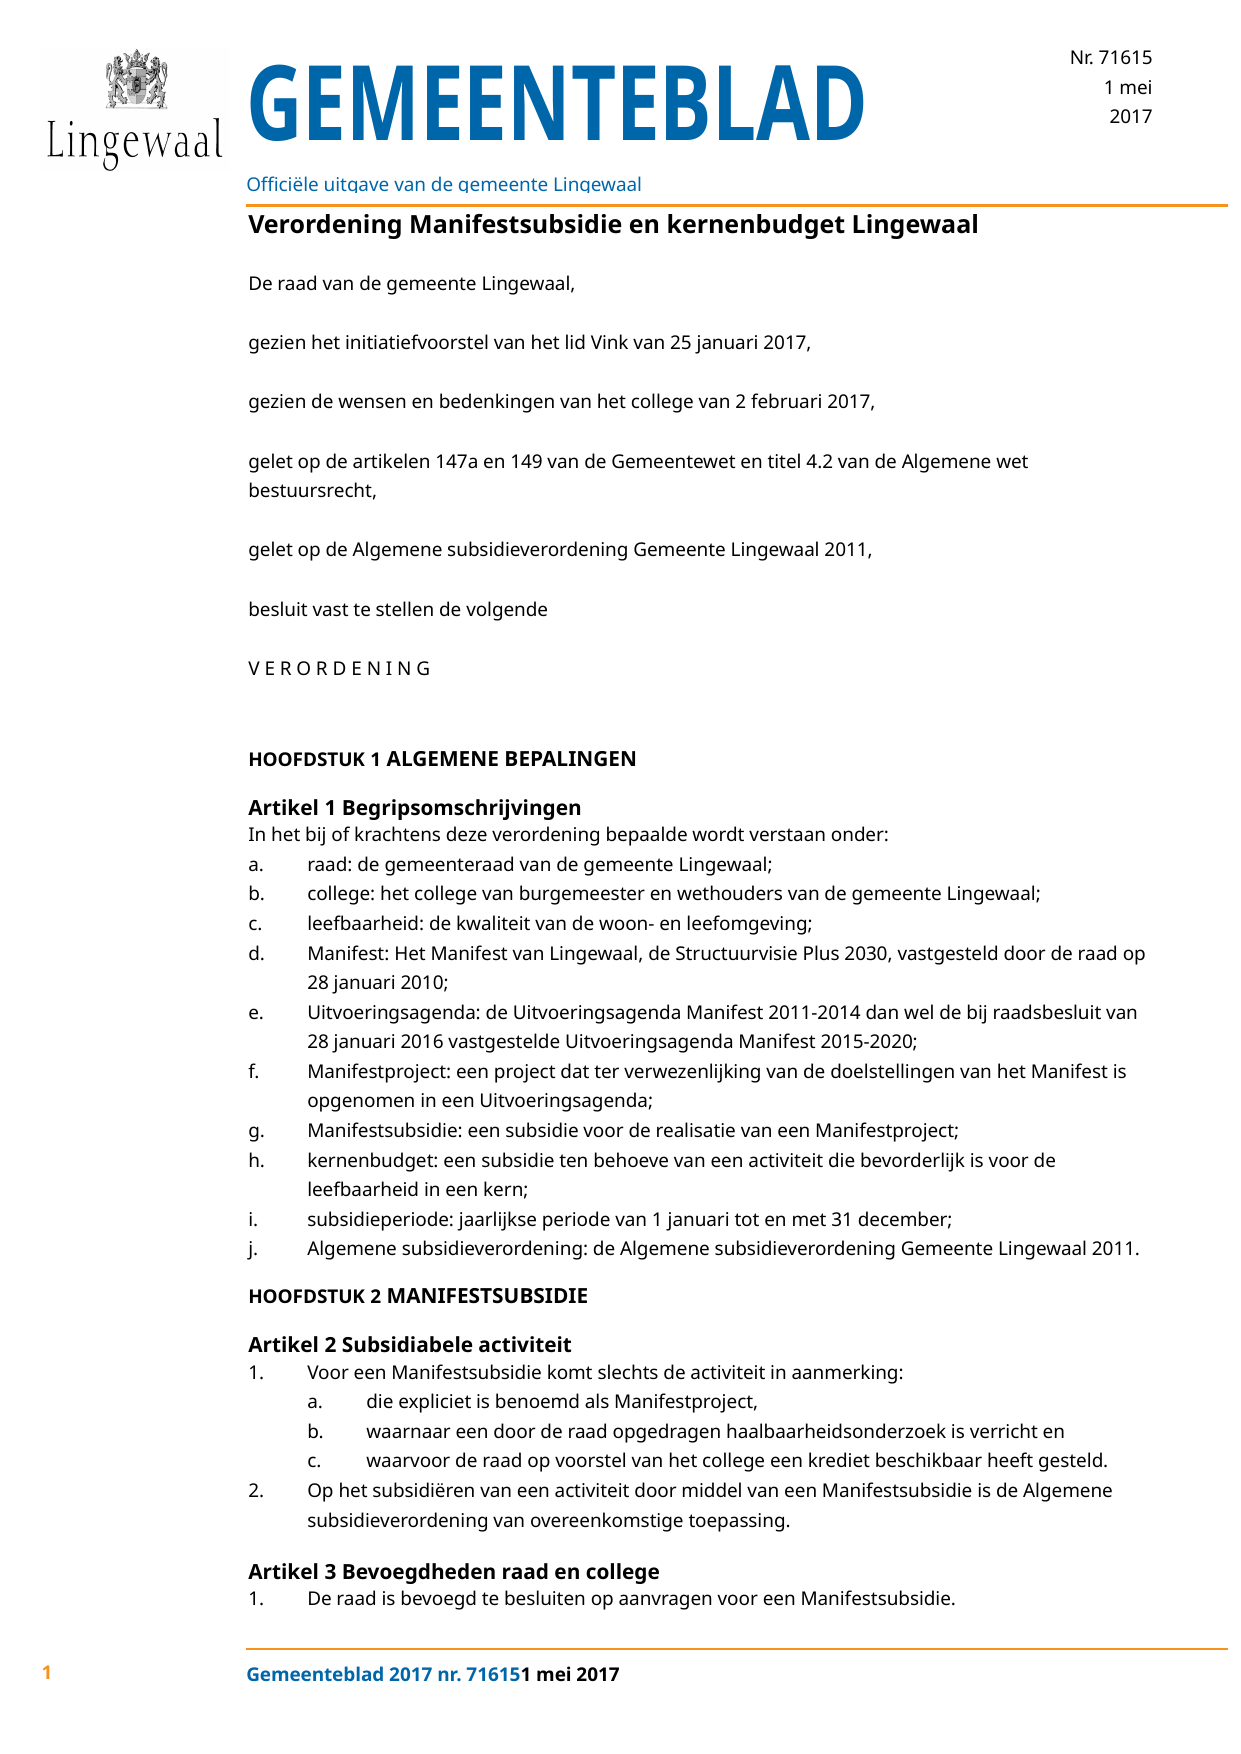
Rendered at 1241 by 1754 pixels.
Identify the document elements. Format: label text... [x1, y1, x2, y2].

list Algemene subsidieverordening: de Algemene subsidieverordening Gemeente Lingewaal 2011. [248, 1236, 1152, 1261]
list Op het subsidiëren van een activiteit door middel van een Manifestsubsidie is de Algemene subsidieverordening van overeenkomstige toepassing. [248, 1477, 1152, 1532]
list De raad is bevoegd te besluiten op aanvragen voor een Manifestsubsidie. [248, 1586, 1152, 1611]
text De raad van de gemeente Lingewaal, [248, 270, 1152, 296]
text Artikel 1 Begripsomschrijvingen [248, 793, 1152, 821]
text gezien de wensen en bedenkingen van het college van 2 februari 2017, [248, 389, 1152, 414]
text Artikel 2 Subsidiabele activiteit [248, 1330, 1152, 1359]
text HOOFDSTUK 2 MANIFESTSUBSIDIE [248, 1281, 1152, 1309]
list waarnaar een door de raad opgedragen haalbaarheidsonderzoek is verricht en [307, 1418, 1152, 1444]
list Manifest: Het Manifest van Lingewaal, de Structuurvisie Plus 2030, vastgesteld door de raad op 28 januari 2010; [248, 940, 1152, 995]
list kernenbudget: een subsidie ten behoeve van een activiteit die bevorderlijk is voor de leefbaarheid in een kern; [248, 1147, 1152, 1202]
list waarvoor de raad op voorstel van het college een krediet beschikbaar heeft gesteld. [307, 1448, 1152, 1473]
text In het bij of krachtens deze verordening bepaalde wordt verstaan onder: [248, 821, 1152, 847]
list college: het college van burgemeester en wethouders van de gemeente Lingewaal; [248, 881, 1152, 906]
text gezien het initiatiefvoorstel van het lid Vink van 25 januari 2017, [248, 329, 1152, 355]
text besluit vast te stellen de volgende [248, 596, 1152, 621]
list Manifestsubsidie: een subsidie voor de realisatie van een Manifestproject; [248, 1117, 1152, 1143]
text Artikel 3 Bevoegdheden raad en college [248, 1557, 1152, 1586]
list Uitvoeringsagenda: de Uitvoeringsagenda Manifest 2011-2014 dan wel de bij raadsbesluit van 28 januari 2016 vastgestelde Uitvoeringsagenda Manifest 2015-2020; [248, 999, 1152, 1054]
list Voor een Manifestsubsidie komt slechts de activiteit in aanmerking: [248, 1359, 1152, 1384]
text Verordening Manifestsubsidie en kernenbudget Lingewaal [248, 207, 1152, 241]
text V E R O R D E N I N G [248, 655, 1152, 681]
text gelet op de Algemene subsidieverordening Gemeente Lingewaal 2011, [248, 537, 1152, 562]
picture [41, 47, 231, 172]
text HOOFDSTUK 1 ALGEMENE BEPALINGEN [248, 744, 1152, 772]
list subsidieperiode: jaarlijkse periode van 1 januari tot en met 31 december; [248, 1206, 1152, 1232]
list Manifestproject: een project dat ter verwezenlijking van de doelstellingen van het Manifest is opgenomen in een Uitvoeringsagenda; [248, 1058, 1152, 1113]
list raad: de gemeenteraad van de gemeente Lingewaal; [248, 851, 1152, 877]
text gelet op de artikelen 147a en 149 van de Gemeentewet en titel 4.2 van de Algemene wet bestuursrecht, [248, 448, 1152, 503]
list die expliciet is benoemd als Manifestproject, [307, 1388, 1152, 1414]
list leefbaarheid: de kwaliteit van de woon- en leefomgeving; [248, 910, 1152, 936]
